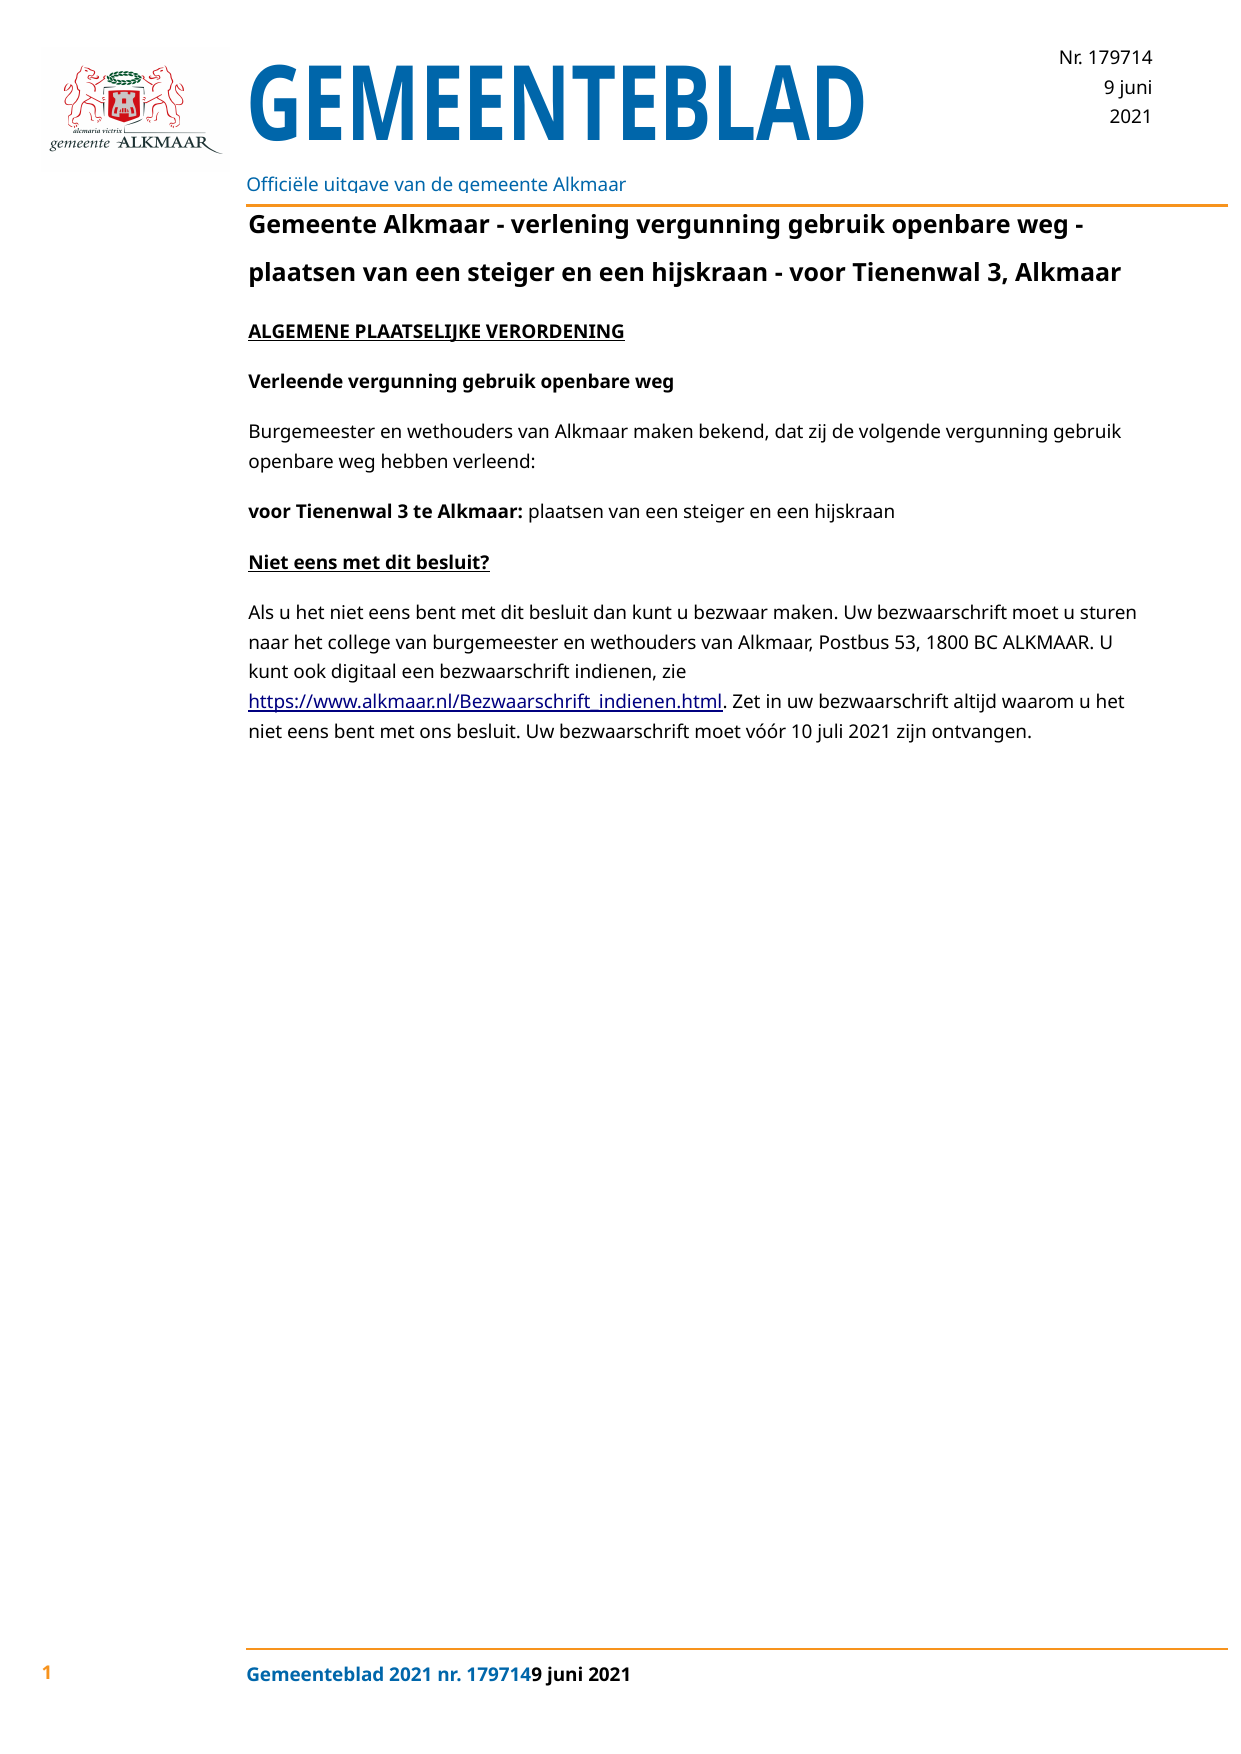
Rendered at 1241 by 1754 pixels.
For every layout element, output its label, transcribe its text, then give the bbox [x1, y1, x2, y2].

picture [41, 47, 231, 172]
text voor Tienenwal 3 te Alkmaar: plaatsen van een steiger en een hijskraan [248, 499, 1152, 524]
text Gemeente Alkmaar - verlening vergunning gebruik openbare weg - plaatsen van een steiger en een hijskraan - voor Tienenwal 3, Alkmaar [248, 207, 1152, 288]
text Burgemeester en wethouders van Alkmaar maken bekend, dat zij de volgende vergunning gebruik openbare weg hebben verleend: [248, 419, 1152, 474]
text Niet eens met dit besluit? [248, 549, 1152, 575]
text ALGEMENE PLAATSELIJKE VERORDENING [248, 318, 1152, 344]
text Verleende vergunning gebruik openbare weg [248, 368, 1152, 394]
text Als u het niet eens bent met dit besluit dan kunt u bezwaar maken. Uw bezwaarschrift moet u sturen naar het college van burgemeester en wethouders van Alkmaar, Postbus 53, 1800 BC ALKMAAR. U kunt ook digitaal een bezwaarschrift indienen, zie https://www.alkmaar.nl/Bezwaarschrift_indienen.html. Zet in uw bezwaarschrift altijd waarom u het niet eens bent met ons besluit. Uw bezwaarschrift moet vóór 10 juli 2021 zijn ontvangen. [248, 599, 1152, 744]
